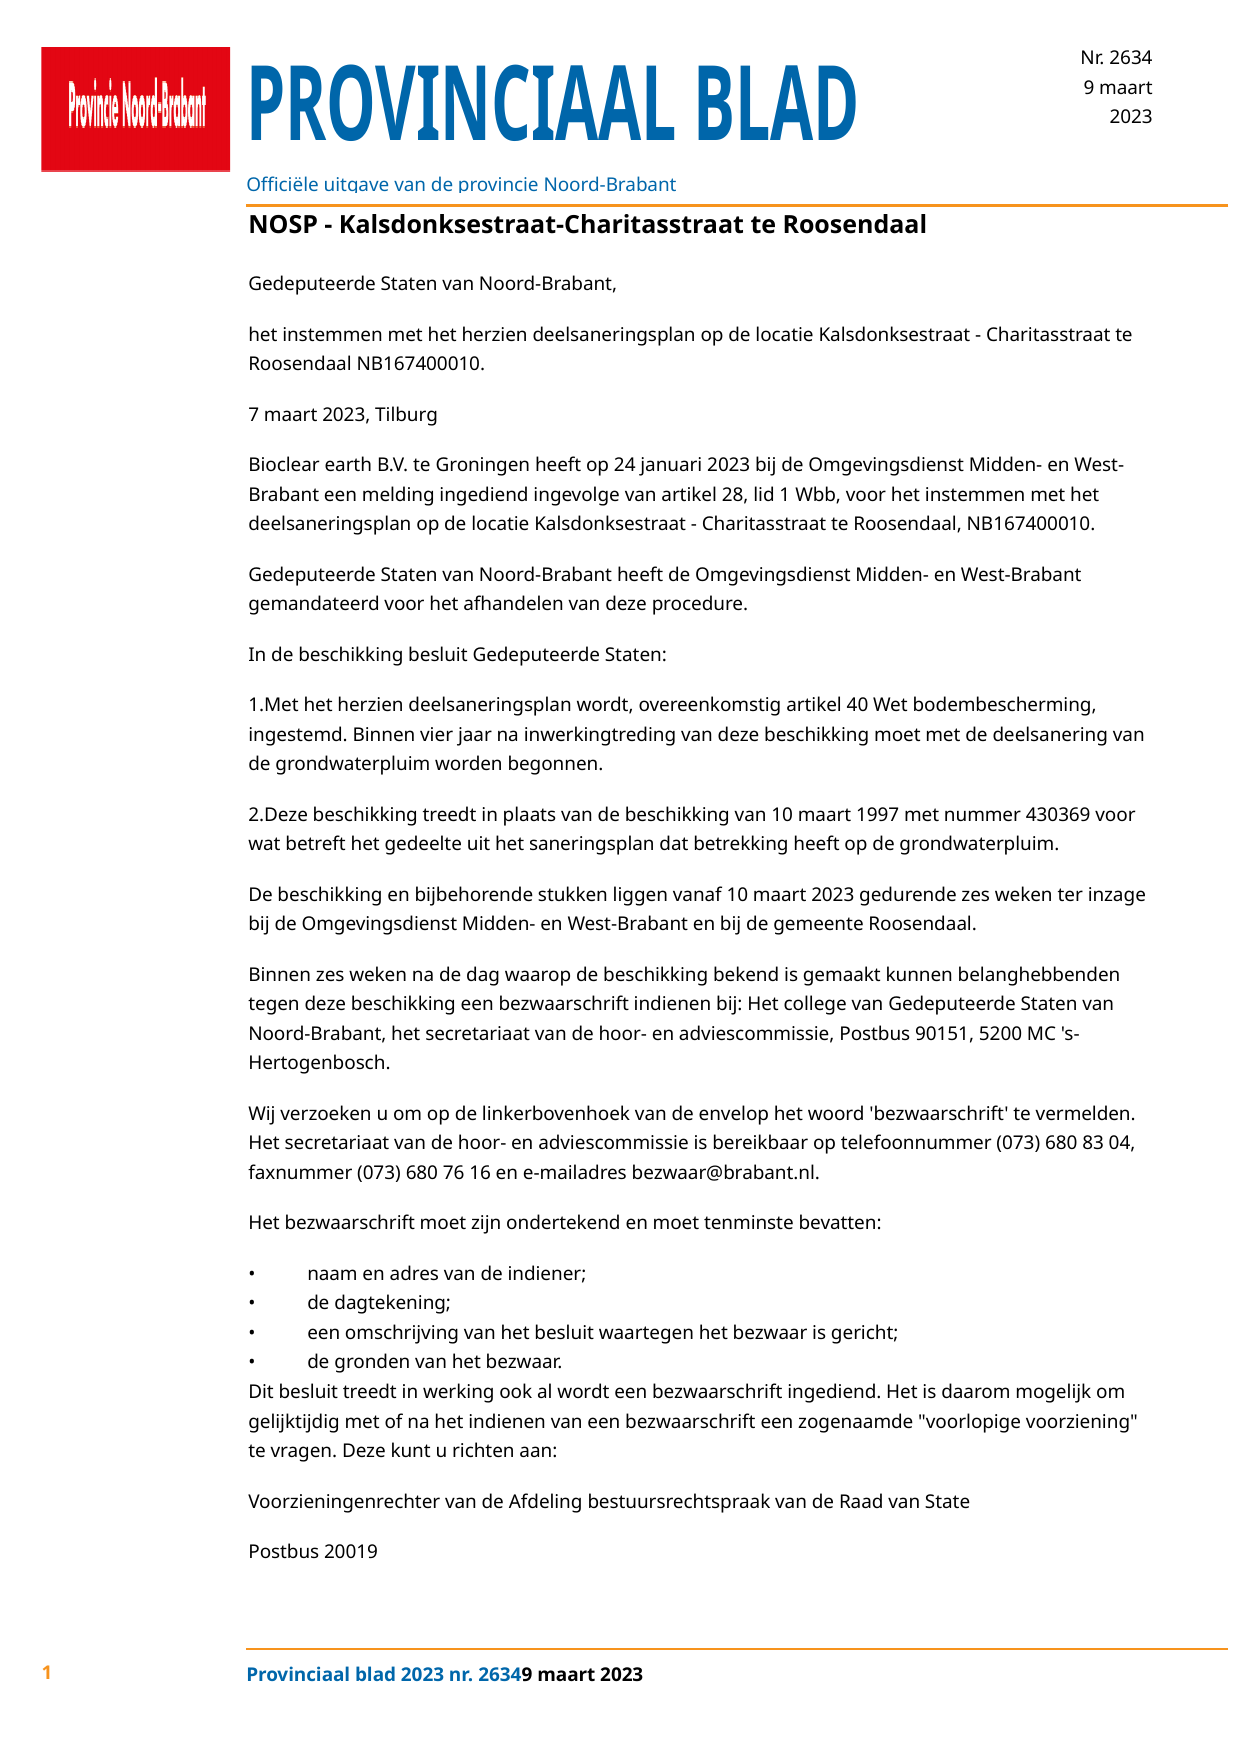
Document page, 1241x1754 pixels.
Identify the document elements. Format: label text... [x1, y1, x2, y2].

text 7 maart 2023, Tilburg [248, 401, 1152, 426]
text Bioclear earth B.V. te Groningen heeft op 24 januari 2023 bij de Omgevingsdienst Midden- en West-Brabant een melding ingediend ingevolge van artikel 28, lid 1 Wbb, voor het instemmen met het deelsaneringsplan op de locatie Kalsdonksestraat - Charitasstraat te Roosendaal, NB167400010. [248, 451, 1152, 536]
list de dagtekening; [248, 1289, 1152, 1315]
text De beschikking en bijbehorende stukken liggen vanaf 10 maart 2023 gedurende zes weken ter inzage bij de Omgevingsdienst Midden- en West-Brabant en bij de gemeente Roosendaal. [248, 881, 1152, 936]
text het instemmen met het herzien deelsaneringsplan op de locatie Kalsdonksestraat - Charitasstraat te Roosendaal NB167400010. [248, 321, 1152, 376]
text 2.Deze beschikking treedt in plaats van de beschikking van 10 maart 1997 met nummer 430369 voor wat betreft het gedeelte uit het saneringsplan dat betrekking heeft op de grondwaterpluim. [248, 801, 1152, 856]
picture [41, 47, 231, 172]
text Dit besluit treedt in werking ook al wordt een bezwaarschrift ingediend. Het is daarom mogelijk om gelijktijdig met of na het indienen van een bezwaarschrift een zogenaamde "voorlopige voorziening" te vragen. Deze kunt u richten aan: [248, 1378, 1152, 1463]
text Postbus 20019 [248, 1538, 1152, 1564]
text Voorzieningenrechter van de Afdeling bestuursrechtspraak van de Raad van State [248, 1488, 1152, 1513]
text Gedeputeerde Staten van Noord-Brabant heeft de Omgevingsdienst Midden- en West-Brabant gemandateerd voor het afhandelen van deze procedure. [248, 561, 1152, 616]
text Wij verzoeken u om op de linkerbovenhoek van de envelop het woord 'bezwaarschrift' te vermelden. Het secretariaat van de hoor- en adviescommissie is bereikbaar op telefoonnummer (073) 680 83 04, faxnummer (073) 680 76 16 en e-mailadres bezwaar@brabant.nl. [248, 1100, 1152, 1185]
text Gedeputeerde Staten van Noord-Brabant, [248, 270, 1152, 296]
text NOSP - Kalsdonksestraat-Charitasstraat te Roosendaal [248, 207, 1152, 241]
text Binnen zes weken na de dag waarop de beschikking bekend is gemaakt kunnen belanghebbenden tegen deze beschikking een bezwaarschrift indienen bij: Het college van Gedeputeerde Staten van Noord-Brabant, het secretariaat van de hoor- en adviescommissie, Postbus 90151, 5200 MC 's-Hertogenbosch. [248, 961, 1152, 1075]
text 1.Met het herzien deelsaneringsplan wordt, overeenkomstig artikel 40 Wet bodembescherming, ingestemd. Binnen vier jaar na inwerkingtreding van deze beschikking moet met de deelsanering van de grondwaterpluim worden begonnen. [248, 691, 1152, 776]
text In de beschikking besluit Gedeputeerde Staten: [248, 641, 1152, 666]
list naam en adres van de indiener; [248, 1260, 1152, 1286]
list de gronden van het bezwaar. [248, 1349, 1152, 1374]
list een omschrijving van het besluit waartegen het bezwaar is gericht; [248, 1319, 1152, 1345]
text Het bezwaarschrift moet zijn ondertekend en moet tenminste bevatten: [248, 1209, 1152, 1235]
